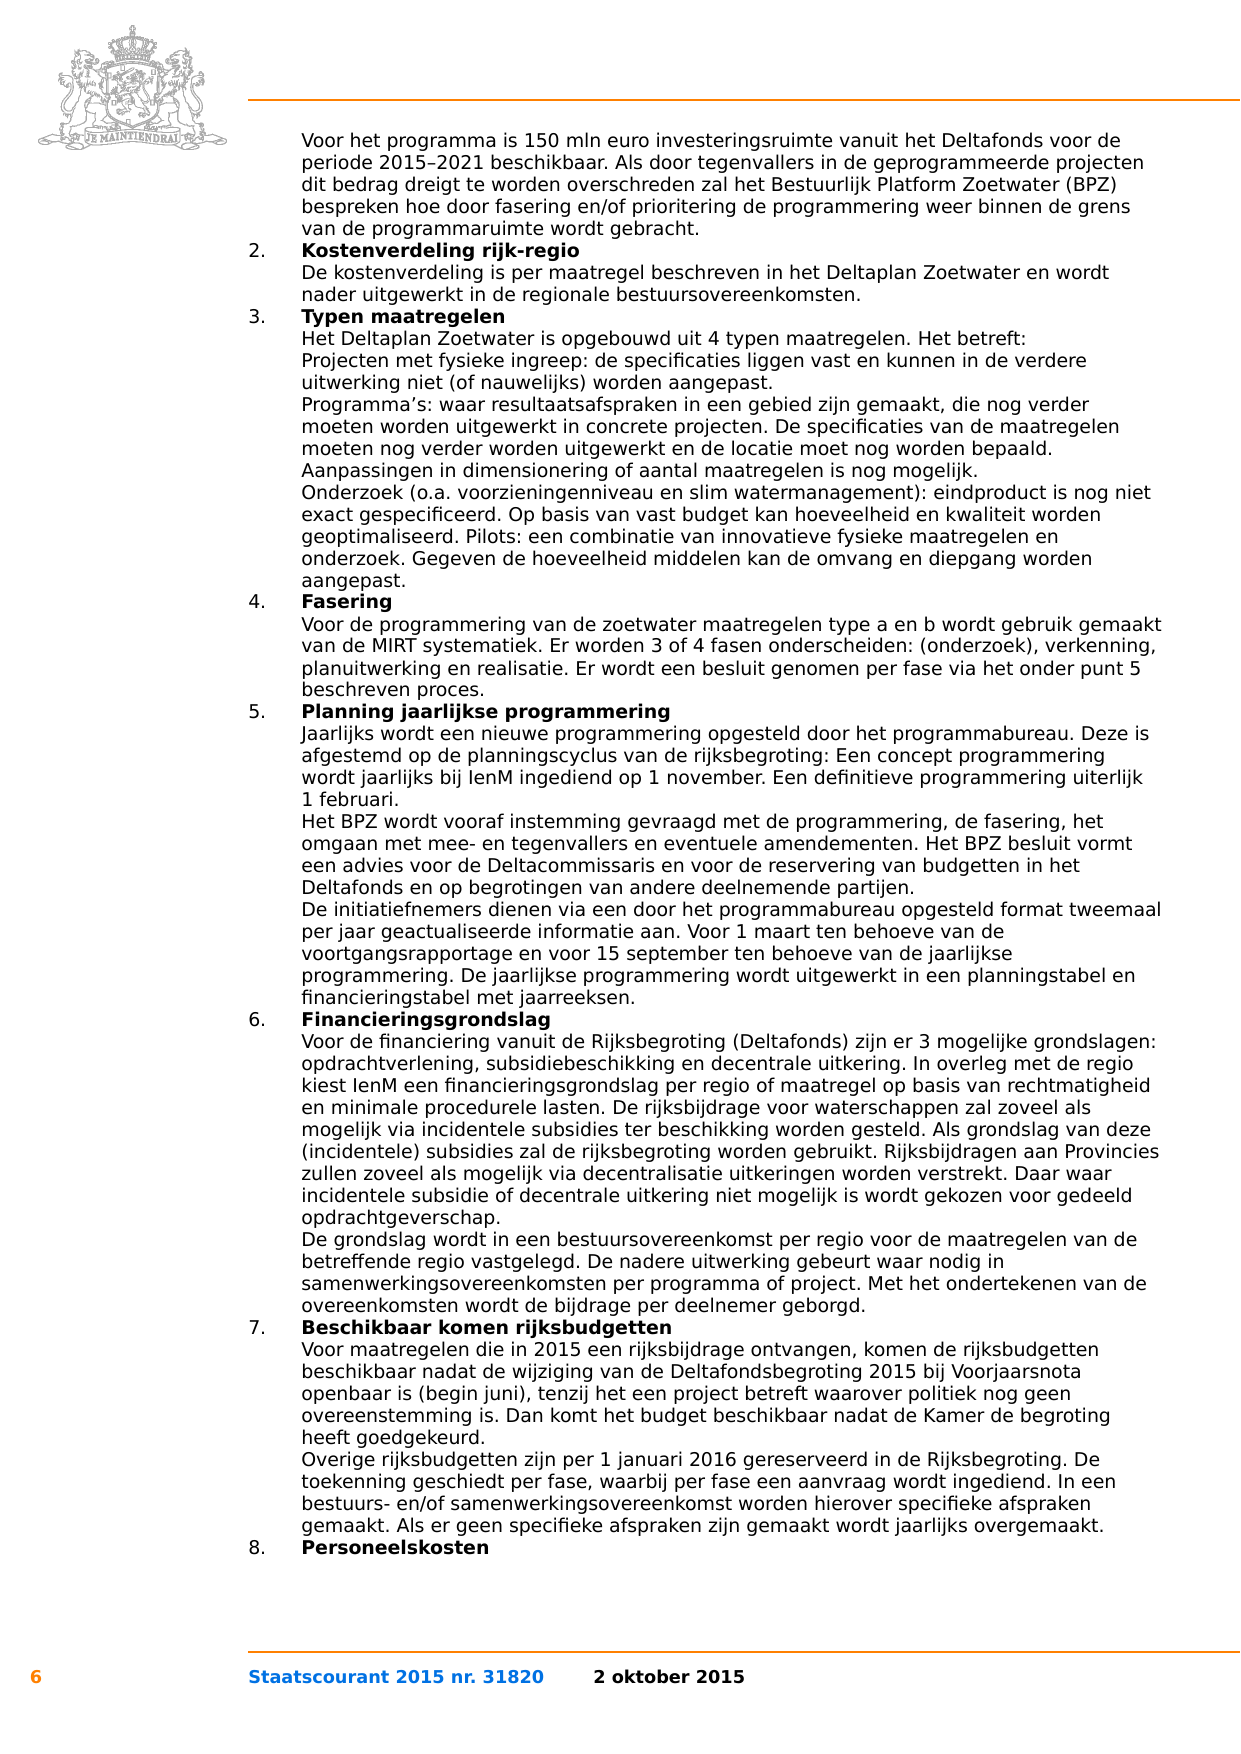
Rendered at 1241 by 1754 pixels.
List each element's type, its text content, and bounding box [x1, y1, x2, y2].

text 6. Financieringsgrondslag [248, 1009, 1163, 1031]
text 2. Kostenverdeling rijk-regio [248, 240, 1163, 262]
text Overige rijksbudgetten zijn per 1 januari 2016 gereserveerd in de Rijksbegroting. De toekenning geschiedt per fase, waarbij per fase een aanvraag wordt ingediend. In een bestuurs- en/of samenwerkingsovereenkomst worden hierover specifieke afspraken gemaakt. Als er geen specifieke afspraken zijn gemaakt wordt jaarlijks overgemaakt. [301, 1449, 1163, 1537]
text Het Deltaplan Zoetwater is opgebouwd uit 4 typen maatregelen. Het betreft: [301, 328, 1163, 350]
text 8. Personeelskosten [248, 1537, 1163, 1558]
text Het BPZ wordt vooraf instemming gevraagd met de programmering, de fasering, het omgaan met mee- en tegenvallers en eventuele amendementen. Het BPZ besluit vormt een advies voor de Deltacommissaris en voor de reservering van budgetten in het Deltafonds en op begrotingen van andere deelnemende partijen. [301, 811, 1163, 899]
text Jaarlijks wordt een nieuwe programmering opgesteld door het programmabureau. Deze is afgestemd op de planningscyclus van de rijksbegroting: Een concept programmering wordt jaarlijks bij IenM ingediend op 1 november. Een definitieve programmering uiterlijk 1 februari. [301, 723, 1163, 811]
picture [38, 25, 227, 150]
text 4. Fasering [248, 591, 1163, 613]
text De kostenverdeling is per maatregel beschreven in het Deltaplan Zoetwater en wordt nader uitgewerkt in de regionale bestuursovereenkomsten. [301, 262, 1163, 306]
text Voor het programma is 150 mln euro investeringsruimte vanuit het Deltafonds voor de periode 2015–2021 beschikbaar. Als door tegenvallers in de geprogrammeerde projecten dit bedrag dreigt te worden overschreden zal het Bestuurlijk Platform Zoetwater (BPZ) bespreken hoe door fasering en/of prioritering de programmering weer binnen de grens van de programmaruimte wordt gebracht. [301, 130, 1163, 240]
text Voor de programmering van de zoetwater maatregelen type a en b wordt gebruik gemaakt van de MIRT systematiek. Er worden 3 of 4 fasen onderscheiden: (onderzoek), verkenning, planuitwerking en realisatie. Er wordt een besluit genomen per fase via het onder punt 5 beschreven proces. [301, 613, 1163, 701]
text 5. Planning jaarlijkse programmering [248, 701, 1163, 723]
text Projecten met fysieke ingreep: de specificaties liggen vast en kunnen in de verdere uitwerking niet (of nauwelijks) worden aangepast. [301, 350, 1163, 394]
text De initiatiefnemers dienen via een door het programmabureau opgesteld format tweemaal per jaar geactualiseerde informatie aan. Voor 1 maart ten behoeve van de voortgangsrapportage en voor 15 september ten behoeve van de jaarlijkse programmering. De jaarlijkse programmering wordt uitgewerkt in een planningstabel en financieringstabel met jaarreeksen. [301, 899, 1163, 1009]
text Programma’s: waar resultaatsafspraken in een gebied zijn gemaakt, die nog verder moeten worden uitgewerkt in concrete projecten. De specificaties van de maatregelen moeten nog verder worden uitgewerkt en de locatie moet nog worden bepaald. Aanpassingen in dimensionering of aantal maatregelen is nog mogelijk. [301, 394, 1163, 482]
text De grondslag wordt in een bestuursovereenkomst per regio voor de maatregelen van de betreffende regio vastgelegd. De nadere uitwerking gebeurt waar nodig in samenwerkingsovereenkomsten per programma of project. Met het ondertekenen van de overeenkomsten wordt de bijdrage per deelnemer geborgd. [301, 1229, 1163, 1317]
text 7. Beschikbaar komen rijksbudgetten [248, 1317, 1163, 1339]
text Voor de financiering vanuit de Rijksbegroting (Deltafonds) zijn er 3 mogelijke grondslagen: opdrachtverlening, subsidiebeschikking en decentrale uitkering. In overleg met de regio kiest IenM een financieringsgrondslag per regio of maatregel op basis van rechtmatigheid en minimale procedurele lasten. De rijksbijdrage voor waterschappen zal zoveel als mogelijk via incidentele subsidies ter beschikking worden gesteld. Als grondslag van deze (incidentele) subsidies zal de rijksbegroting worden gebruikt. Rijksbijdragen aan Provincies zullen zoveel als mogelijk via decentralisatie uitkeringen worden verstrekt. Daar waar incidentele subsidie of decentrale uitkering niet mogelijk is wordt gekozen voor gedeeld opdrachtgeverschap. [301, 1031, 1163, 1229]
text Onderzoek (o.a. voorzieningenniveau en slim watermanagement): eindproduct is nog niet exact gespecificeerd. Op basis van vast budget kan hoeveelheid en kwaliteit worden geoptimaliseerd. Pilots: een combinatie van innovatieve fysieke maatregelen en onderzoek. Gegeven de hoeveelheid middelen kan de omvang en diepgang worden aangepast. [301, 482, 1163, 591]
text 3. Typen maatregelen [248, 306, 1163, 328]
text Voor maatregelen die in 2015 een rijksbijdrage ontvangen, komen de rijksbudgetten beschikbaar nadat de wijziging van de Deltafondsbegroting 2015 bij Voorjaarsnota openbaar is (begin juni), tenzij het een project betreft waarover politiek nog geen overeenstemming is. Dan komt het budget beschikbaar nadat de Kamer de begroting heeft goedgekeurd. [301, 1339, 1163, 1449]
